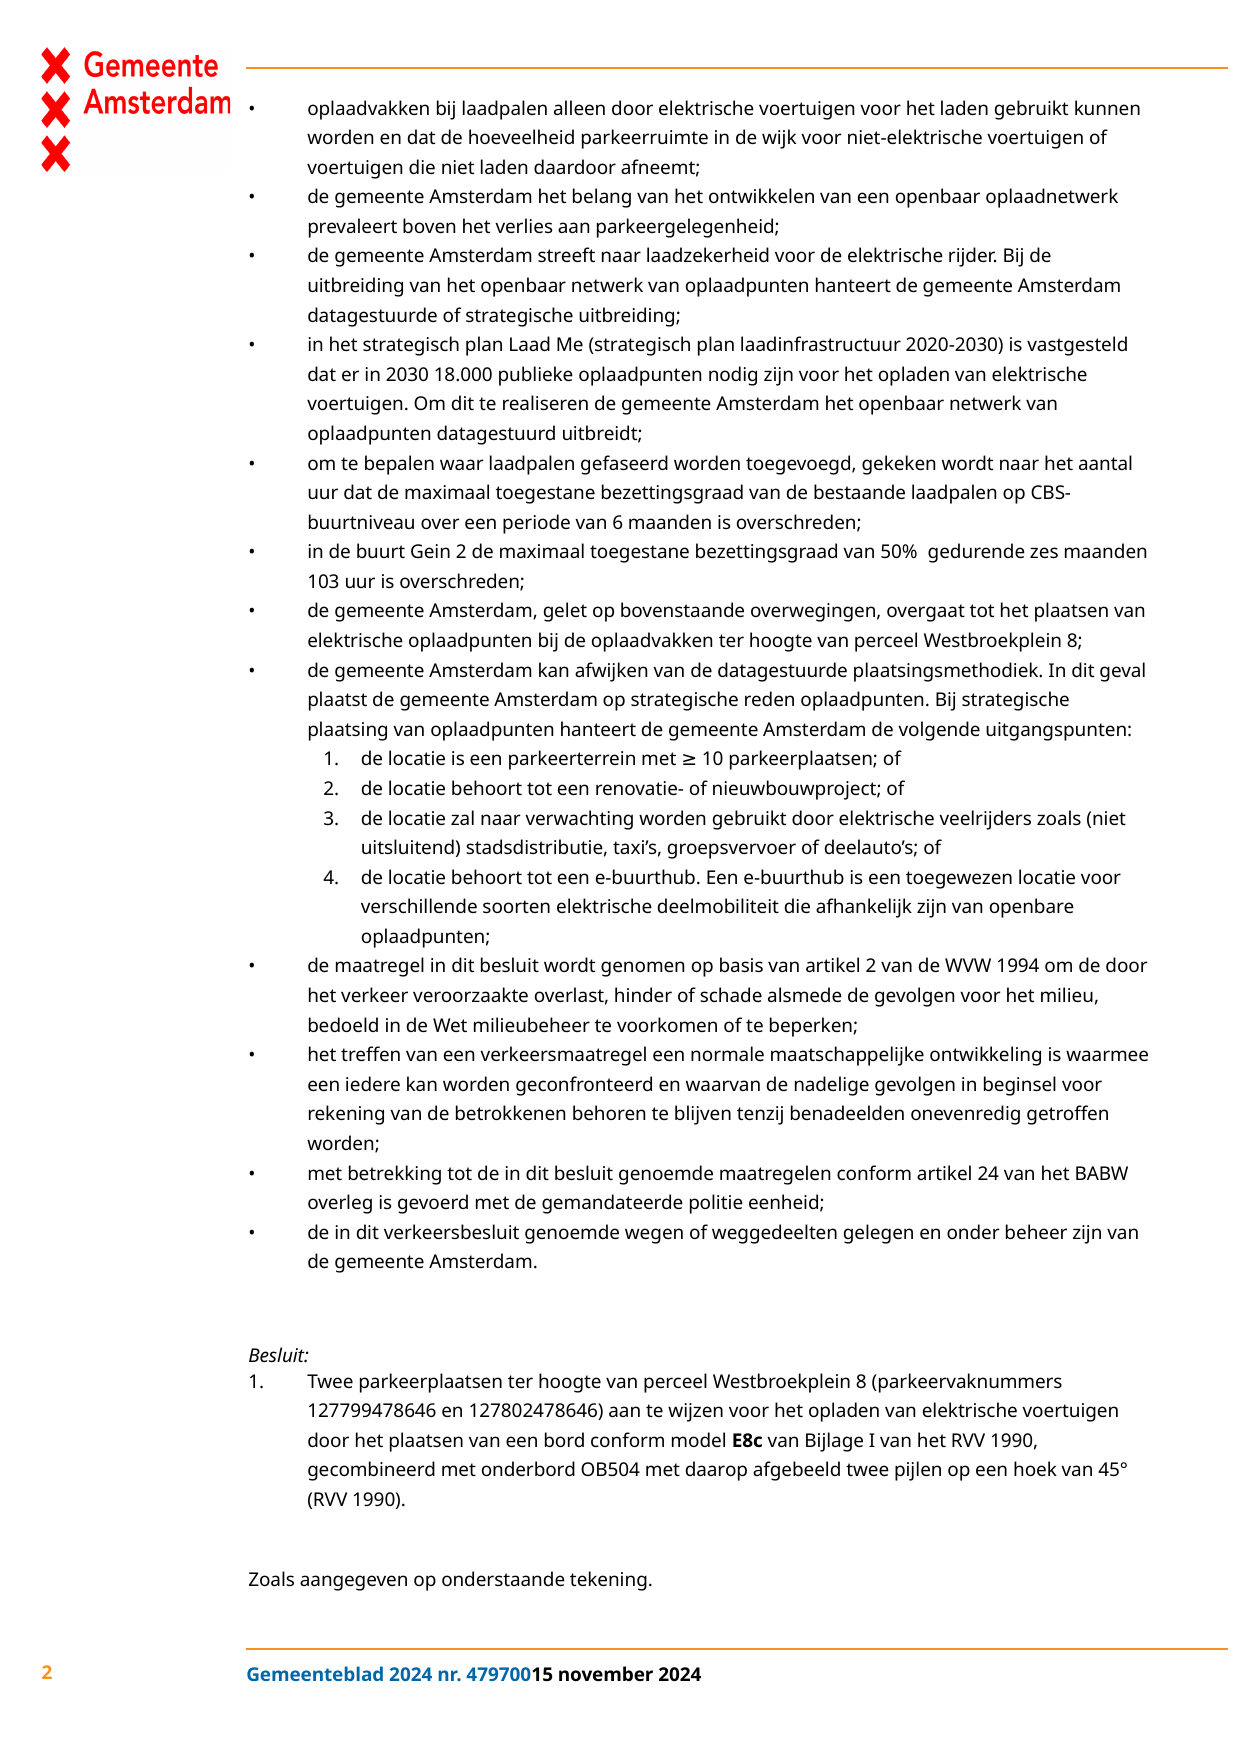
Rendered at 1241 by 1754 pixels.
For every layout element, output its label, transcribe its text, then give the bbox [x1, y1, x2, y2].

list de gemeente Amsterdam kan afwijken van de datagestuurde plaatsingsmethodiek. In dit geval plaatst de gemeente Amsterdam op strategische reden oplaadpunten. Bij strategische plaatsing van oplaadpunten hanteert de gemeente Amsterdam de volgende uitgangspunten: [248, 657, 1152, 742]
list de maatregel in dit besluit wordt genomen op basis van artikel 2 van de WVW 1994 om de door het verkeer veroorzaakte overlast, hinder of schade alsmede de gevolgen voor het milieu, bedoeld in de Wet milieubeheer te voorkomen of te beperken; [248, 953, 1152, 1038]
list Twee parkeerplaatsen ter hoogte van perceel Westbroekplein 8 (parkeervaknummers 127799478646 en 127802478646) aan te wijzen voor het opladen van elektrische voertuigen door het plaatsen van een bord conform model E8c van Bijlage I van het RVV 1990, gecombineerd met onderbord OB504 met daarop afgebeeld twee pijlen op een hoek van 45° (RVV 1990). [248, 1368, 1152, 1512]
text Besluit: [248, 1342, 1152, 1368]
list in de buurt Gein 2 de maximaal toegestane bezettingsgraad van 50% gedurende zes maanden 103 uur is overschreden; [248, 538, 1152, 594]
list de gemeente Amsterdam streeft naar laadzekerheid voor de elektrische rijder. Bij de uitbreiding van het openbaar netwerk van oplaadpunten hanteert de gemeente Amsterdam datagestuurde of strategische uitbreiding; [248, 243, 1152, 328]
picture [41, 47, 231, 172]
list in het strategisch plan Laad Me (strategisch plan laadinfrastructuur 2020-2030) is vastgesteld dat er in 2030 18.000 publieke oplaadpunten nodig zijn voor het opladen van elektrische voertuigen. Om dit te realiseren de gemeente Amsterdam het openbaar netwerk van oplaadpunten datagestuurd uitbreidt; [248, 331, 1152, 446]
list de locatie is een parkeerterrein met ≥ 10 parkeerplaatsen; of [323, 746, 1152, 771]
text Zoals aangegeven op onderstaande tekening. [248, 1566, 1152, 1592]
list de locatie behoort tot een renovatie- of nieuwbouwproject; of [323, 775, 1152, 801]
list de locatie behoort tot een e-buurthub. Een e-buurthub is een toegewezen locatie voor verschillende soorten elektrische deelmobiliteit die afhankelijk zijn van openbare oplaadpunten; [323, 864, 1152, 949]
list de locatie zal naar verwachting worden gebruikt door elektrische veelrijders zoals (niet uitsluitend) stadsdistributie, taxi’s, groepsvervoer of deelauto’s; of [323, 805, 1152, 860]
list de in dit verkeersbesluit genoemde wegen of weggedeelten gelegen en onder beheer zijn van de gemeente Amsterdam. [248, 1219, 1152, 1274]
list het treffen van een verkeersmaatregel een normale maatschappelijke ontwikkeling is waarmee een iedere kan worden geconfronteerd en waarvan de nadelige gevolgen in beginsel voor rekening van de betrokkenen behoren te blijven tenzij benadeelden onevenredig getroffen worden; [248, 1041, 1152, 1156]
list met betrekking tot de in dit besluit genoemde maatregelen conform artikel 24 van het BABW overleg is gevoerd met de gemandateerde politie eenheid; [248, 1160, 1152, 1215]
list oplaadvakken bij laadpalen alleen door elektrische voertuigen voor het laden gebruikt kunnen worden en dat de hoeveelheid parkeerruimte in de wijk voor niet-elektrische voertuigen of voertuigen die niet laden daardoor afneemt; [248, 95, 1152, 180]
list om te bepalen waar laadpalen gefaseerd worden toegevoegd, gekeken wordt naar het aantal uur dat de maximaal toegestane bezettingsgraad van de bestaande laadpalen op CBS-buurtniveau over een periode van 6 maanden is overschreden; [248, 450, 1152, 535]
list de gemeente Amsterdam, gelet op bovenstaande overwegingen, overgaat tot het plaatsen van elektrische oplaadpunten bij de oplaadvakken ter hoogte van perceel Westbroekplein 8; [248, 598, 1152, 653]
list de gemeente Amsterdam het belang van het ontwikkelen van een openbaar oplaadnetwerk prevaleert boven het verlies aan parkeergelegenheid; [248, 183, 1152, 239]
